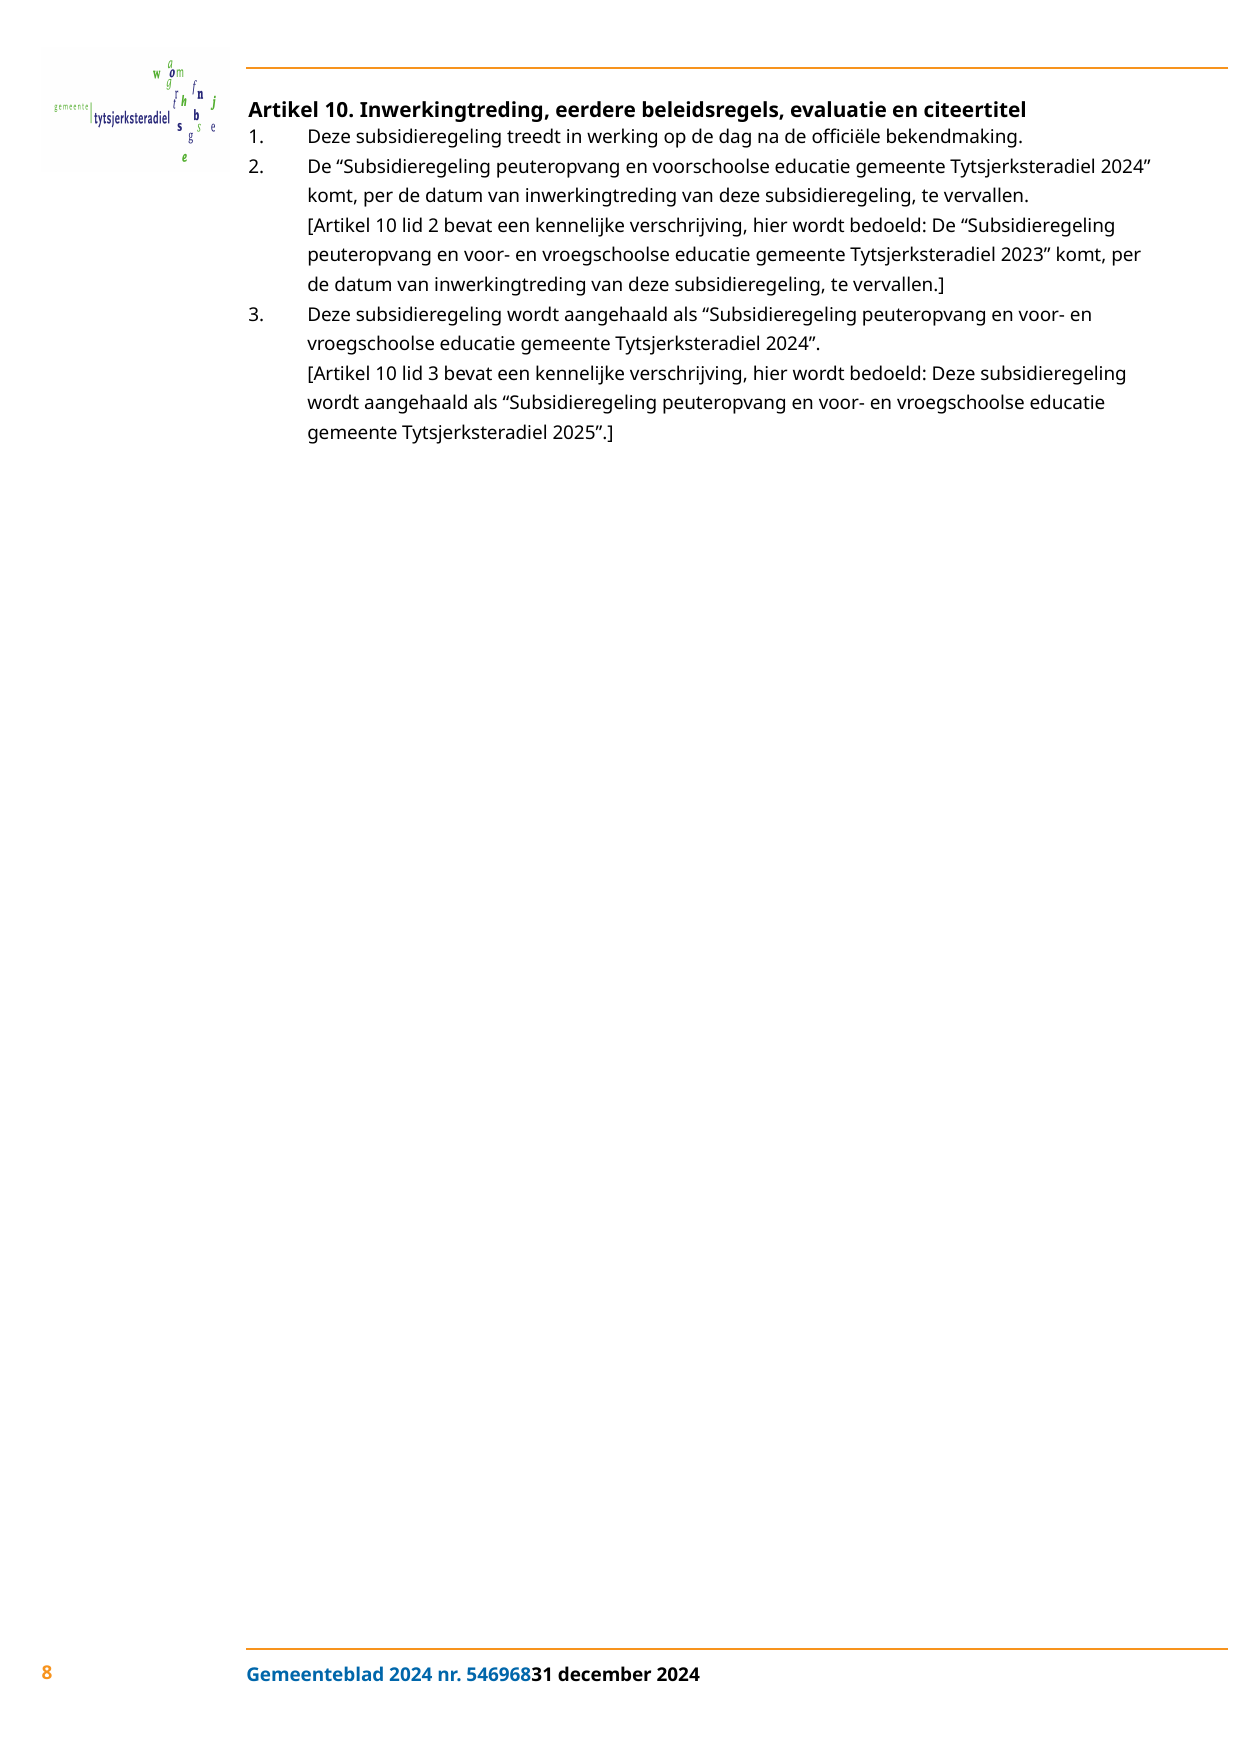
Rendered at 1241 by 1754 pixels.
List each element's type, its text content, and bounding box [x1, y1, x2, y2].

list Deze subsidieregeling wordt aangehaald als “Subsidieregeling peuteropvang en voor- en vroegschoolse educatie gemeente Tytsjerksteradiel 2024”. [248, 301, 1152, 356]
picture [41, 47, 231, 172]
list [Artikel 10 lid 2 bevat een kennelijke verschrijving, hier wordt bedoeld: De “Subsidieregeling peuteropvang en voor- en vroegschoolse educatie gemeente Tytsjerksteradiel 2023” komt, per de datum van inwerkingtreding van deze subsidieregeling, te vervallen.] [248, 212, 1152, 297]
list [Artikel 10 lid 3 bevat een kennelijke verschrijving, hier wordt bedoeld: Deze subsidieregeling wordt aangehaald als “Subsidieregeling peuteropvang en voor- en vroegschoolse educatie gemeente Tytsjerksteradiel 2025”.] [248, 360, 1152, 445]
list De “Subsidieregeling peuteropvang en voorschoolse educatie gemeente Tytsjerksteradiel 2024” komt, per de datum van inwerkingtreding van deze subsidieregeling, te vervallen. [248, 153, 1152, 208]
list Deze subsidieregeling treedt in werking op de dag na de officiële bekendmaking. [248, 123, 1152, 149]
text Artikel 10. Inwerkingtreding, eerdere beleidsregels, evaluatie en citeertitel [248, 95, 1152, 123]
